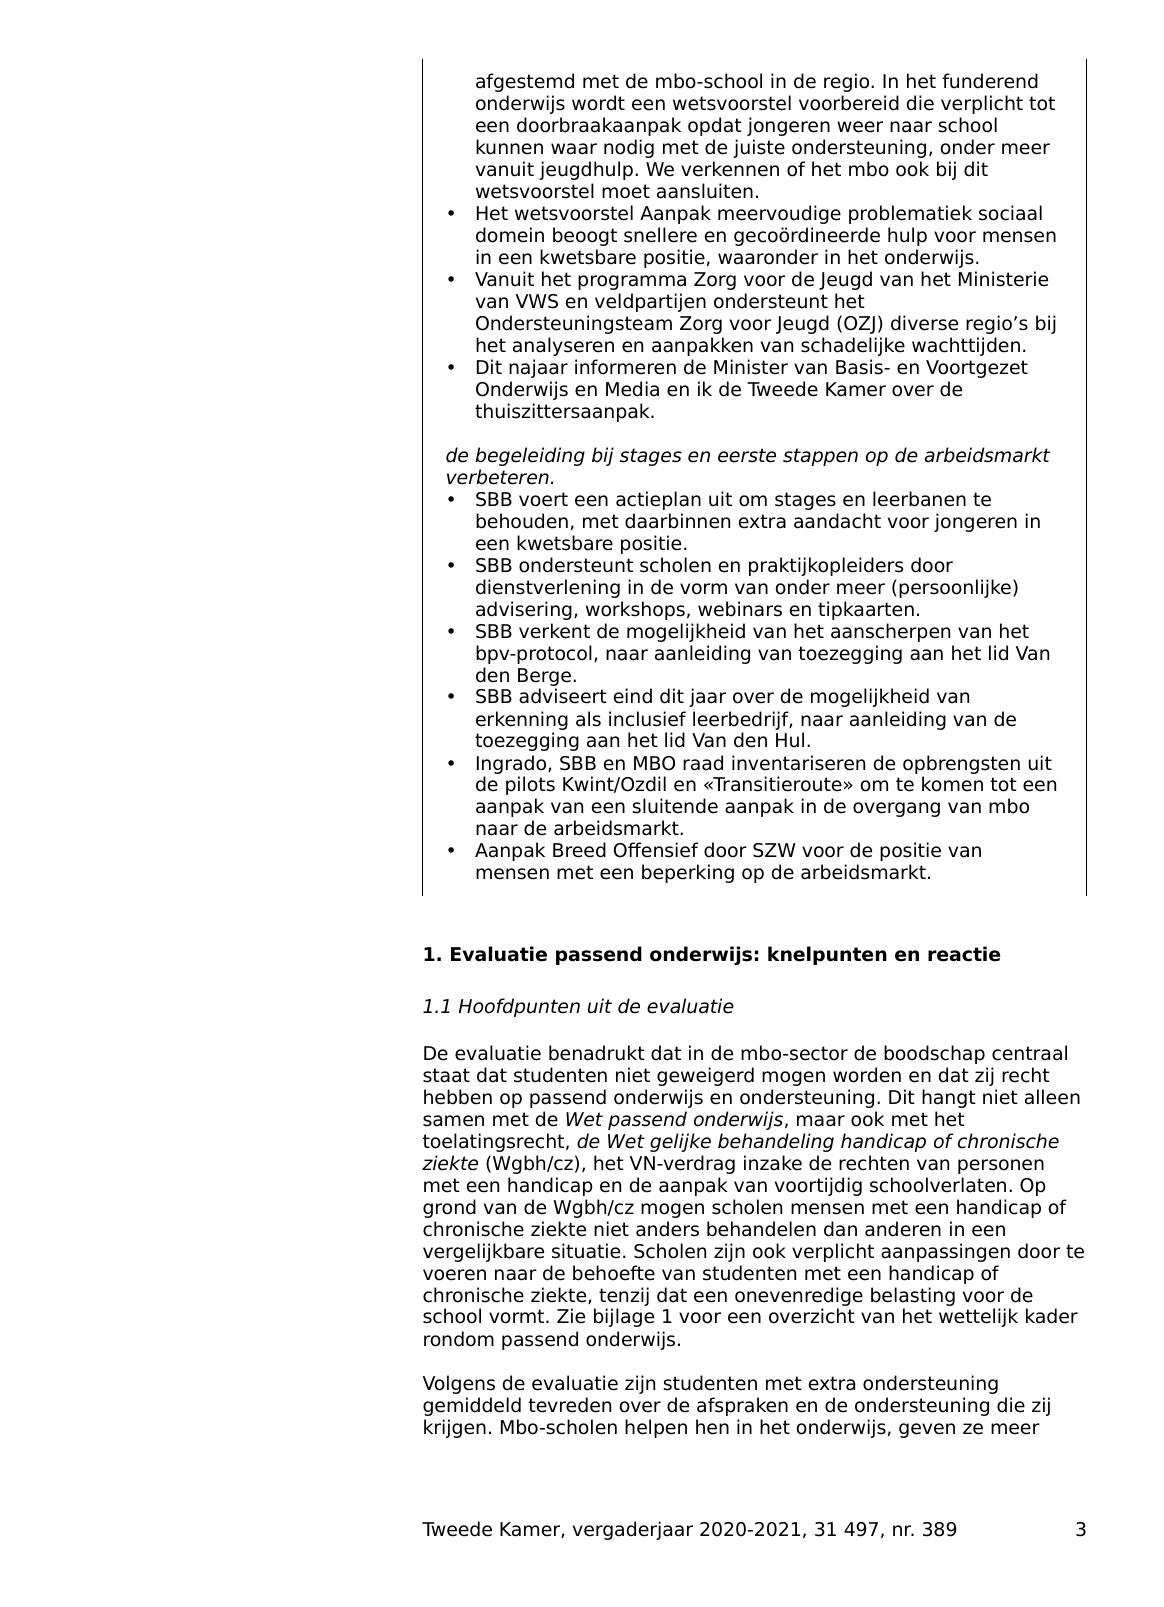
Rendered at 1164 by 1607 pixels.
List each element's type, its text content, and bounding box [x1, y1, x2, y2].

text Volgens de evaluatie zijn studenten met extra ondersteuning gemiddeld tevreden over de afspraken en de ondersteuning die zij krijgen. Mbo-scholen helpen hen in het onderwijs, geven ze meer [422, 1373, 1087, 1438]
text De evaluatie benadrukt dat in de mbo-sector de boodschap centraal staat dat studenten niet geweigerd mogen worden en dat zij recht hebben op passend onderwijs en ondersteuning. Dit hangt niet alleen samen met de Wet passend onderwijs, maar ook met het toelatingsrecht, de Wet gelijke behandeling handicap of chronische ziekte (Wgbh/cz), het VN-verdrag inzake de rechten van personen met een handicap en de aanpak van voortijdig schoolverlaten. Op grond van de Wgbh/cz mogen scholen mensen met een handicap of chronische ziekte niet anders behandelen dan anderen in een vergelijkbare situatie. Scholen zijn ook verplicht aanpassingen door te voeren naar de behoefte van studenten met een handicap of chronische ziekte, tenzij dat een onevenredige belasting voor de school vormt. Zie bijlage 1 voor een overzicht van het wettelijk kader rondom passend onderwijs. [422, 1043, 1087, 1350]
table_header afgestemd met de mbo-school in de regio. In het funderend onderwijs wordt een wetsvoorstel voorbereid die verplicht tot een doorbraakaanpak opdat jongeren weer naar school kunnen waar nodig met de juiste ondersteuning, onder meer vanuit jeugdhulp. We verkennen of het mbo ook bij dit wetsvoorstel moet aansluiten. • Het wetsvoorstel Aanpak meervoudige problematiek sociaal domein beoogt snellere en gecoördineerde hulp voor mensen in een kwetsbare positie, waaronder in het onderwijs. • Vanuit het programma Zorg voor de Jeugd van het Ministerie van VWS en veldpartijen ondersteunt het Ondersteuningsteam Zorg voor Jeugd (OZJ) diverse regio’s bij het analyseren en aanpakken van schadelijke wachttijden. • Dit najaar informeren de Minister van Basis- en Voortgezet Onderwijs en Media en ik de Tweede Kamer over de thuiszittersaanpak. de begeleiding bij stages en eerste stappen op de arbeidsmarkt verbeteren. • SBB voert een actieplan uit om stages en leerbanen te behouden, met daarbinnen extra aandacht voor jongeren in een kwetsbare positie. • SBB ondersteunt scholen en praktijkopleiders door dienstverlening in de vorm van onder meer (persoonlijke) advisering, workshops, webinars en tipkaarten. • SBB verkent de mogelijkheid van het aanscherpen van het bpv-protocol, naar aanleiding van toezegging aan het lid Van den Berge. • SBB adviseert eind dit jaar over de mogelijkheid van erkenning als inclusief leerbedrijf, naar aanleiding van de toezegging aan het lid Van den Hul. • Ingrado, SBB en MBO raad inventariseren de opbrengsten uit de pilots Kwint/Ozdil en «Transitieroute» om te komen tot een aanpak van een sluitende aanpak in de overgang van mbo naar de arbeidsmarkt. • Aanpak Breed Offensief door SZW voor de positie van mensen met een beperking op de arbeidsmarkt. [423, 59, 1086, 896]
subtitle 1. Evaluatie passend onderwijs: knelpunten en reactie [422, 944, 1087, 966]
subtitle 1.1 Hoofdpunten uit de evaluatie [422, 996, 1087, 1018]
